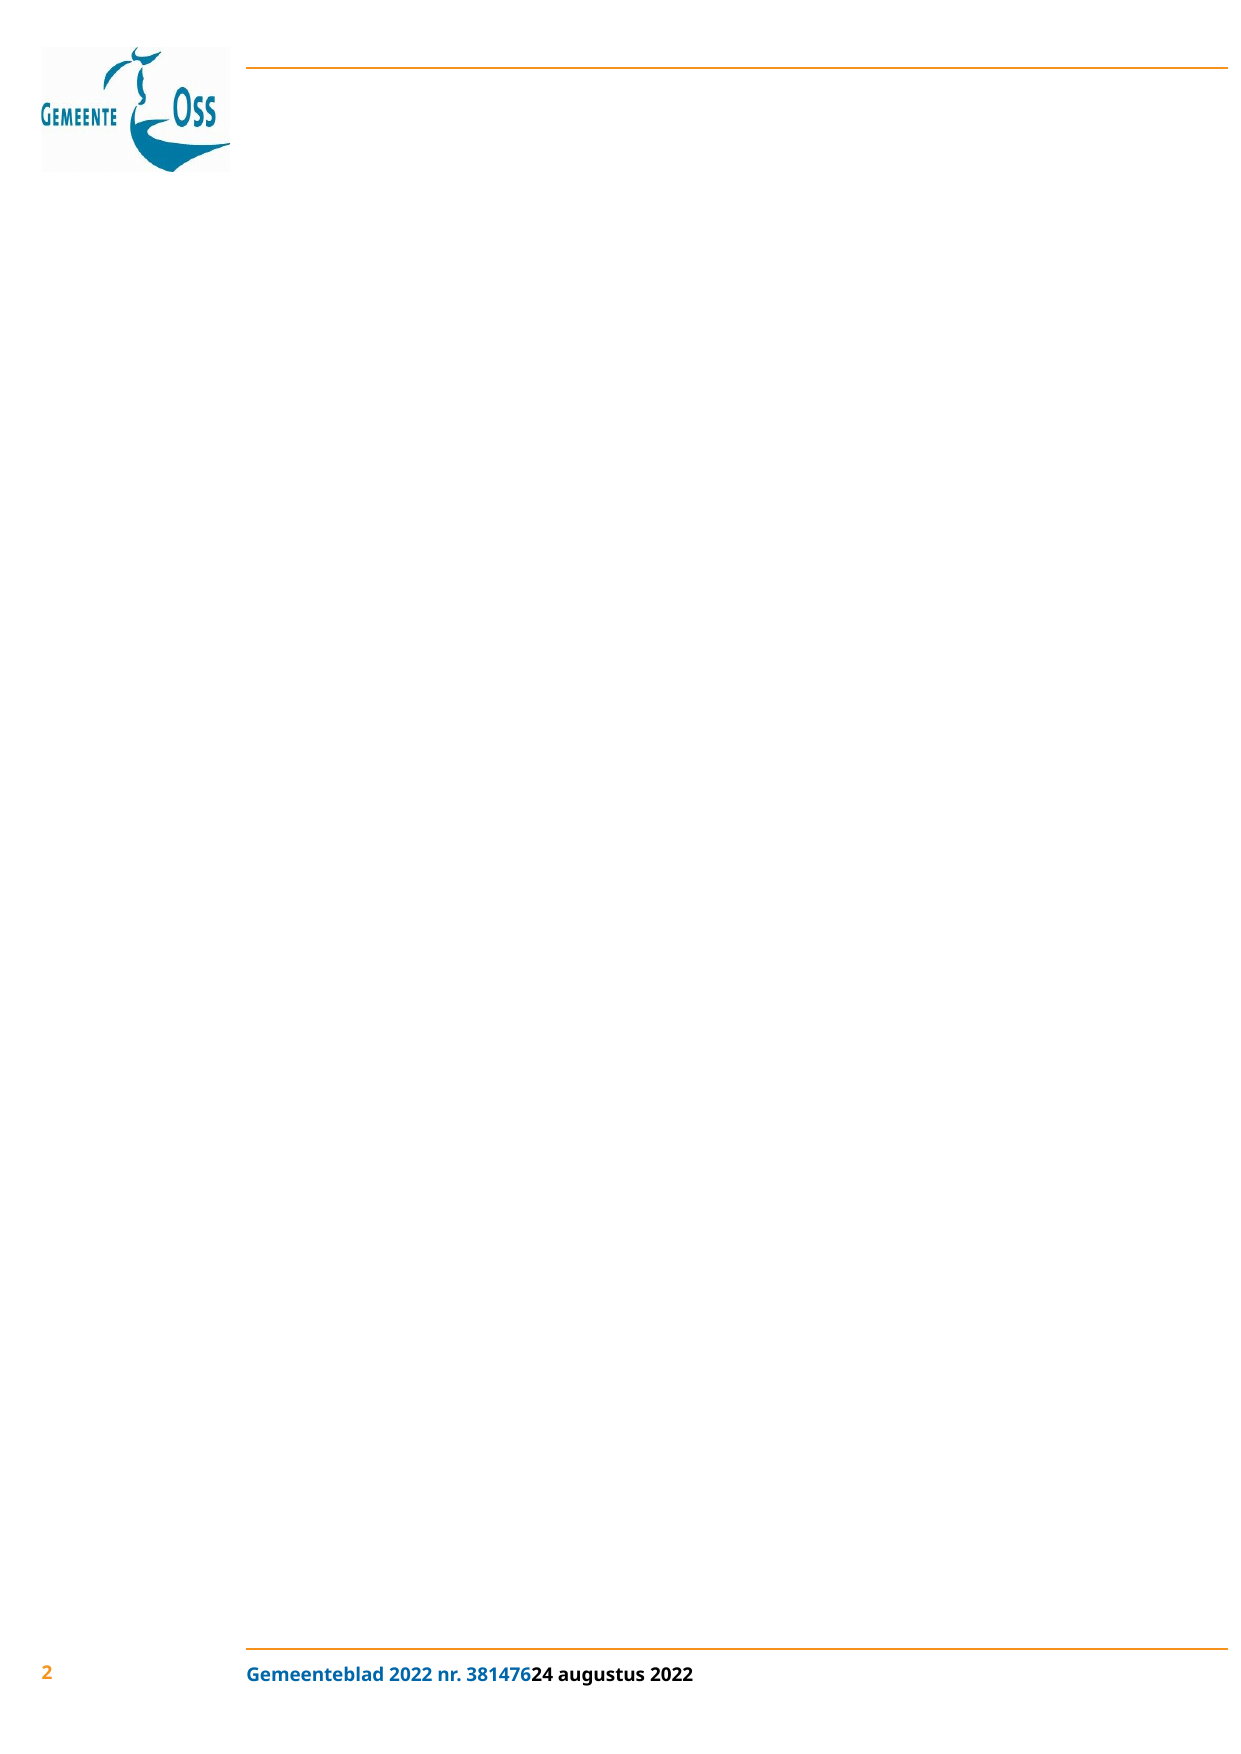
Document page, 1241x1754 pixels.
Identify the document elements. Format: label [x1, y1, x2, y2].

picture [41, 47, 231, 172]
